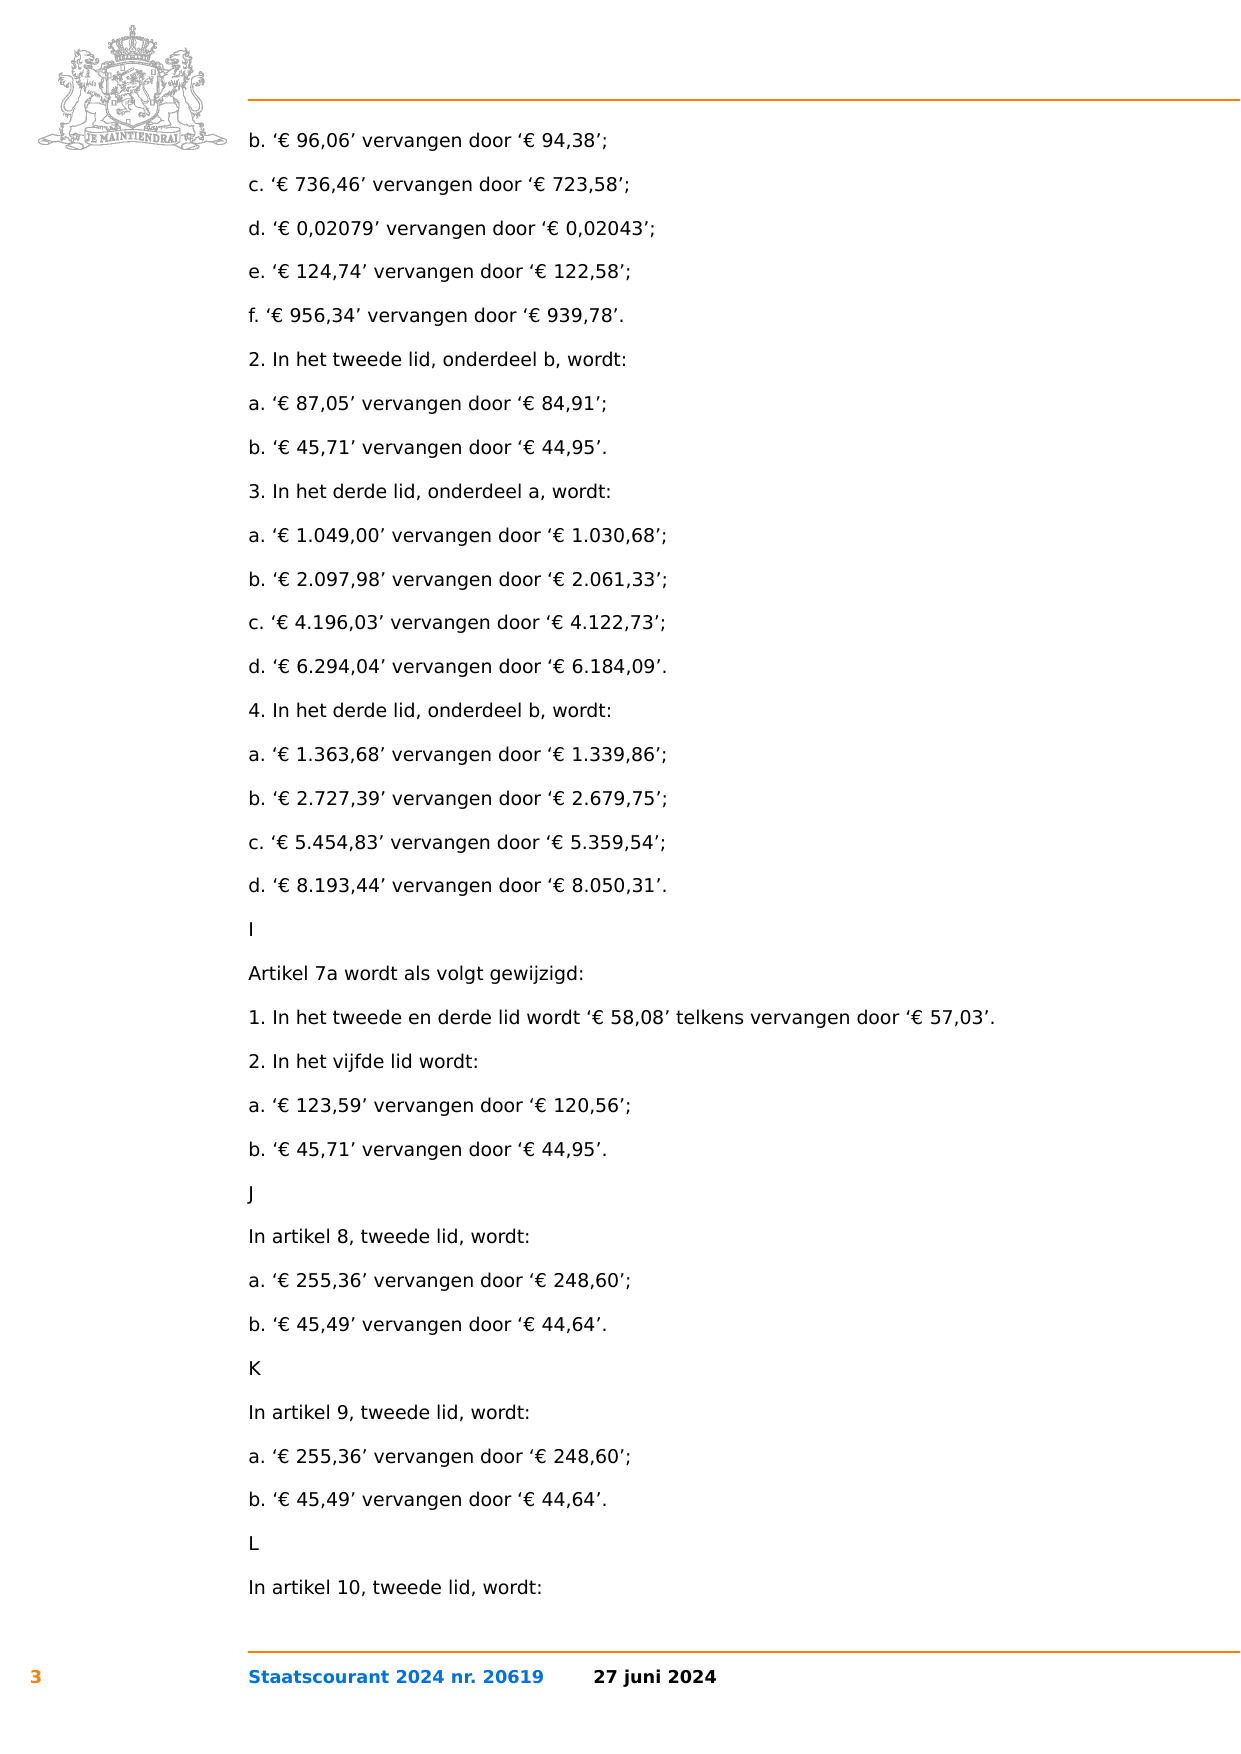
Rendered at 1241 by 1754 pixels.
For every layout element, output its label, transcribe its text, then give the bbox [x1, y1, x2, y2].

text In artikel 10, tweede lid, wordt: [248, 1577, 1163, 1599]
text b. ‘€ 45,49’ vervangen door ‘€ 44,64’. [248, 1489, 1163, 1511]
text e. ‘€ 124,74’ vervangen door ‘€ 122,58’; [248, 261, 1163, 283]
text a. ‘€ 1.049,00’ vervangen door ‘€ 1.030,68’; [248, 524, 1163, 547]
text 4. In het derde lid, onderdeel b, wordt: [248, 700, 1163, 722]
text 3. In het derde lid, onderdeel a, wordt: [248, 481, 1163, 503]
text 1. In het tweede en derde lid wordt ‘€ 58,08’ telkens vervangen door ‘€ 57,03’. [248, 1007, 1163, 1029]
text L [248, 1533, 1163, 1555]
text 2. In het vijfde lid wordt: [248, 1051, 1163, 1073]
text I [248, 919, 1163, 941]
text f. ‘€ 956,34’ vervangen door ‘€ 939,78’. [248, 305, 1163, 327]
text a. ‘€ 1.363,68’ vervangen door ‘€ 1.339,86’; [248, 744, 1163, 766]
text b. ‘€ 96,06’ vervangen door ‘€ 94,38’; [248, 130, 1163, 152]
text a. ‘€ 123,59’ vervangen door ‘€ 120,56’; [248, 1095, 1163, 1117]
text J [248, 1182, 1163, 1204]
text In artikel 9, tweede lid, wordt: [248, 1402, 1163, 1424]
text a. ‘€ 255,36’ vervangen door ‘€ 248,60’; [248, 1270, 1163, 1292]
text a. ‘€ 255,36’ vervangen door ‘€ 248,60’; [248, 1446, 1163, 1467]
text K [248, 1358, 1163, 1380]
text c. ‘€ 5.454,83’ vervangen door ‘€ 5.359,54’; [248, 832, 1163, 853]
text c. ‘€ 736,46’ vervangen door ‘€ 723,58’; [248, 174, 1163, 196]
text b. ‘€ 45,49’ vervangen door ‘€ 44,64’. [248, 1314, 1163, 1336]
text b. ‘€ 2.097,98’ vervangen door ‘€ 2.061,33’; [248, 568, 1163, 590]
text Artikel 7a wordt als volgt gewijzigd: [248, 963, 1163, 985]
text c. ‘€ 4.196,03’ vervangen door ‘€ 4.122,73’; [248, 612, 1163, 634]
text b. ‘€ 2.727,39’ vervangen door ‘€ 2.679,75’; [248, 788, 1163, 810]
text b. ‘€ 45,71’ vervangen door ‘€ 44,95’. [248, 437, 1163, 459]
text d. ‘€ 0,02079’ vervangen door ‘€ 0,02043’; [248, 218, 1163, 239]
text 2. In het tweede lid, onderdeel b, wordt: [248, 349, 1163, 371]
text a. ‘€ 87,05’ vervangen door ‘€ 84,91’; [248, 393, 1163, 415]
text b. ‘€ 45,71’ vervangen door ‘€ 44,95’. [248, 1138, 1163, 1161]
picture [38, 25, 227, 150]
text d. ‘€ 8.193,44’ vervangen door ‘€ 8.050,31’. [248, 875, 1163, 897]
text d. ‘€ 6.294,04’ vervangen door ‘€ 6.184,09’. [248, 656, 1163, 678]
text In artikel 8, tweede lid, wordt: [248, 1226, 1163, 1248]
